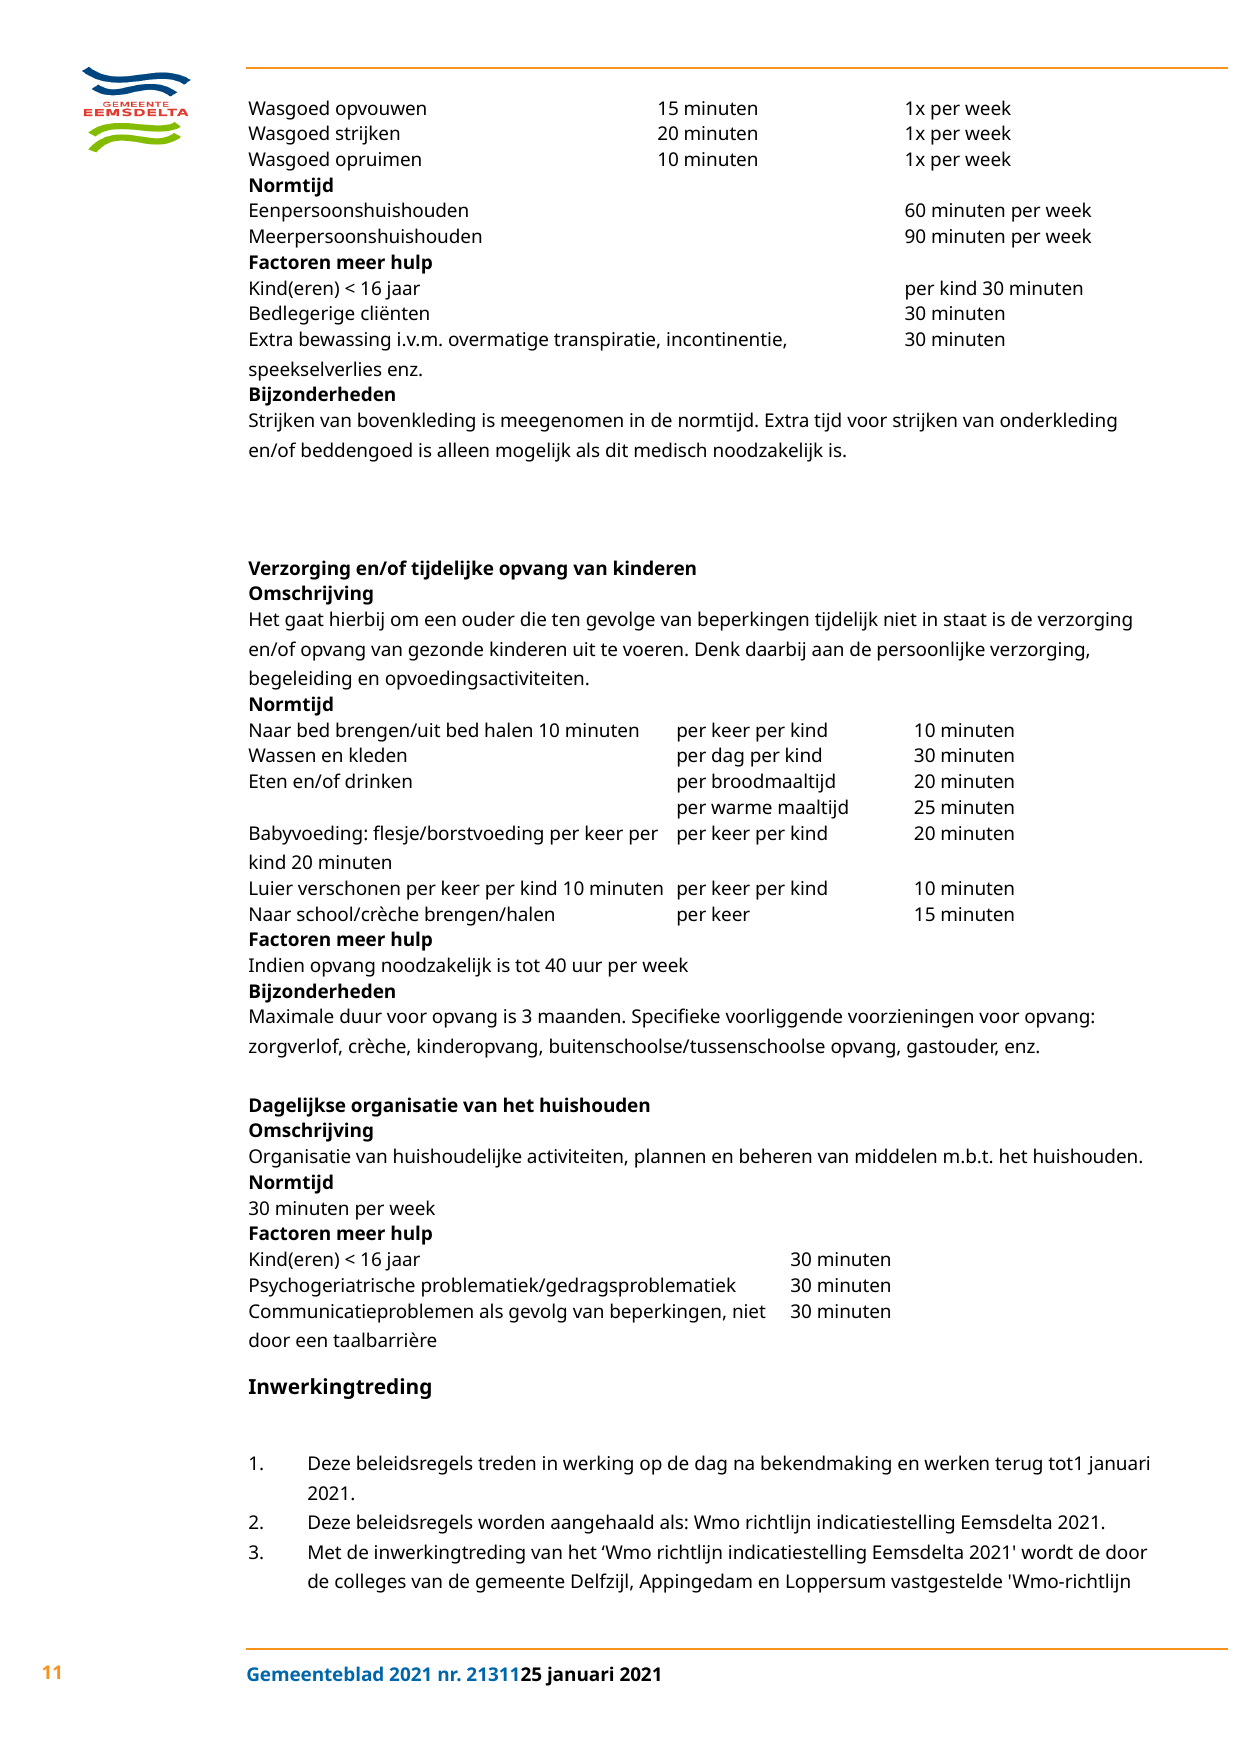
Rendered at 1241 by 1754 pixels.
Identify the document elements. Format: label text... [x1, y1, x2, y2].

table_cell 90 minuten per week [904, 224, 1152, 249]
table_cell Extra bewassing i.v.m. overmatige transpiratie, incontinentie, speekselverlies enz. [248, 326, 904, 382]
table_cell 15 minuten [914, 901, 1152, 927]
table_cell Wasgoed strijken [248, 121, 657, 146]
table_cell Bijzonderheden [248, 382, 1152, 407]
table_cell 10 minuten [914, 875, 1152, 901]
table_cell Omschrijving [248, 581, 1152, 606]
table_cell Wasgoed opruimen [248, 146, 657, 172]
table_cell Het gaat hierbij om een ouder die ten gevolge van beperkingen tijdelijk niet in staat is de verzorging en/of opvang van gezonde kinderen uit te voeren. Denk daarbij aan de persoonlijke verzorging, begeleiding en opvoedingsactiviteiten. [248, 606, 1152, 691]
text Inwerkingtreding [248, 1372, 1152, 1401]
table_header Verzorging en/of tijdelijke opvang van kinderen [248, 555, 1152, 581]
table_cell per warme maaltijd [676, 794, 914, 820]
table_cell Wasgoed opvouwen [248, 95, 657, 121]
table_cell Indien opvang noodzakelijk is tot 40 uur per week [248, 952, 914, 978]
table_cell 30 minuten [790, 1272, 1152, 1298]
table_cell per keer per kind [676, 820, 914, 875]
table_cell Naar bed brengen/uit bed halen 10 minuten [248, 717, 676, 743]
table_cell Bijzonderheden [248, 978, 1152, 1004]
table_cell Psychogeriatrische problematiek/gedragsproblematiek [248, 1272, 790, 1298]
table_cell Babyvoeding: flesje/borstvoeding per keer per kind 20 minuten [248, 820, 676, 875]
picture [41, 47, 231, 172]
table_cell Normtijd [248, 172, 1152, 198]
list Deze beleidsregels worden aangehaald als: Wmo richtlijn indicatiestelling Eemsdelta 2021. [248, 1509, 1152, 1535]
table_cell 30 minuten per week [248, 1195, 1152, 1221]
table_cell Luier verschonen per keer per kind 10 minuten [248, 875, 676, 901]
table_cell 30 minuten [790, 1298, 1152, 1353]
table_cell Eten en/of drinken [248, 768, 676, 794]
table_cell [914, 952, 1152, 978]
table_cell per keer per kind [676, 717, 914, 743]
table_cell Normtijd [248, 691, 1152, 717]
table_cell 20 minuten [914, 768, 1152, 794]
table_cell Meerpersoonshuishouden [248, 224, 904, 249]
table_header Dagelijkse organisatie van het huishouden [248, 1092, 1152, 1118]
table_cell Factoren meer hulp [248, 1221, 1152, 1246]
list Met de inwerkingtreding van het ‘Wmo richtlijn indicatiestelling Eemsdelta 2021' wordt de door de colleges van de gemeente Delfzijl, Appingedam en Loppersum vastgestelde 'Wmo-richtlijn [248, 1539, 1152, 1594]
table_cell per dag per kind [676, 743, 914, 768]
table_cell Strijken van bovenkleding is meegenomen in de normtijd. Extra tijd voor strijken van onderkleding en/of beddengoed is alleen mogelijk als dit medisch noodzakelijk is. [248, 408, 1152, 463]
table_cell Bedlegerige cliënten [248, 301, 904, 326]
table_cell 30 minuten [904, 301, 1152, 326]
table_cell 25 minuten [914, 794, 1152, 820]
table_cell 10 minuten [914, 717, 1152, 743]
table_cell per kind 30 minuten [904, 275, 1152, 301]
list Deze beleidsregels treden in werking op de dag na bekendmaking en werken terug tot1 januari 2021. [248, 1450, 1152, 1505]
table_cell 1x per week [904, 95, 1152, 121]
table_cell 30 minuten [904, 326, 1152, 382]
table_cell Factoren meer hulp [248, 249, 1152, 275]
table_cell [248, 794, 676, 820]
table_cell Kind(eren) < 16 jaar [248, 1246, 790, 1272]
table_cell 30 minuten [914, 743, 1152, 768]
table_cell 20 minuten [657, 121, 904, 146]
table_cell Kind(eren) < 16 jaar [248, 275, 904, 301]
table_cell per keer [676, 901, 914, 927]
table_cell [790, 1169, 1152, 1195]
table_cell 1x per week [904, 121, 1152, 146]
table_cell per broodmaaltijd [676, 768, 914, 794]
table_cell 20 minuten [914, 820, 1152, 875]
table_cell Organisatie van huishoudelijke activiteiten, plannen en beheren van middelen m.b.t. het huishouden. [248, 1144, 1152, 1169]
table_cell Normtijd [248, 1169, 790, 1195]
table_cell 30 minuten [790, 1246, 1152, 1272]
table_cell Communicatieproblemen als gevolg van beperkingen, niet door een taalbarrière [248, 1298, 790, 1353]
table_cell per keer per kind [676, 875, 914, 901]
table_cell 15 minuten [657, 95, 904, 121]
table_cell Omschrijving [248, 1118, 1152, 1143]
table_cell 10 minuten [657, 146, 904, 172]
table_cell Wassen en kleden [248, 743, 676, 768]
table_cell Eenpersoonshuishouden [248, 198, 904, 223]
table_cell Naar school/crèche brengen/halen [248, 901, 676, 927]
table_cell 60 minuten per week [904, 198, 1152, 223]
table_cell Maximale duur voor opvang is 3 maanden. Specifieke voorliggende voorzieningen voor opvang: zorgverlof, crèche, kinderopvang, buitenschoolse/tussenschoolse opvang, gastouder, enz. [248, 1004, 1152, 1059]
table_cell Factoren meer hulp [248, 927, 1152, 952]
table_cell 1x per week [904, 146, 1152, 172]
